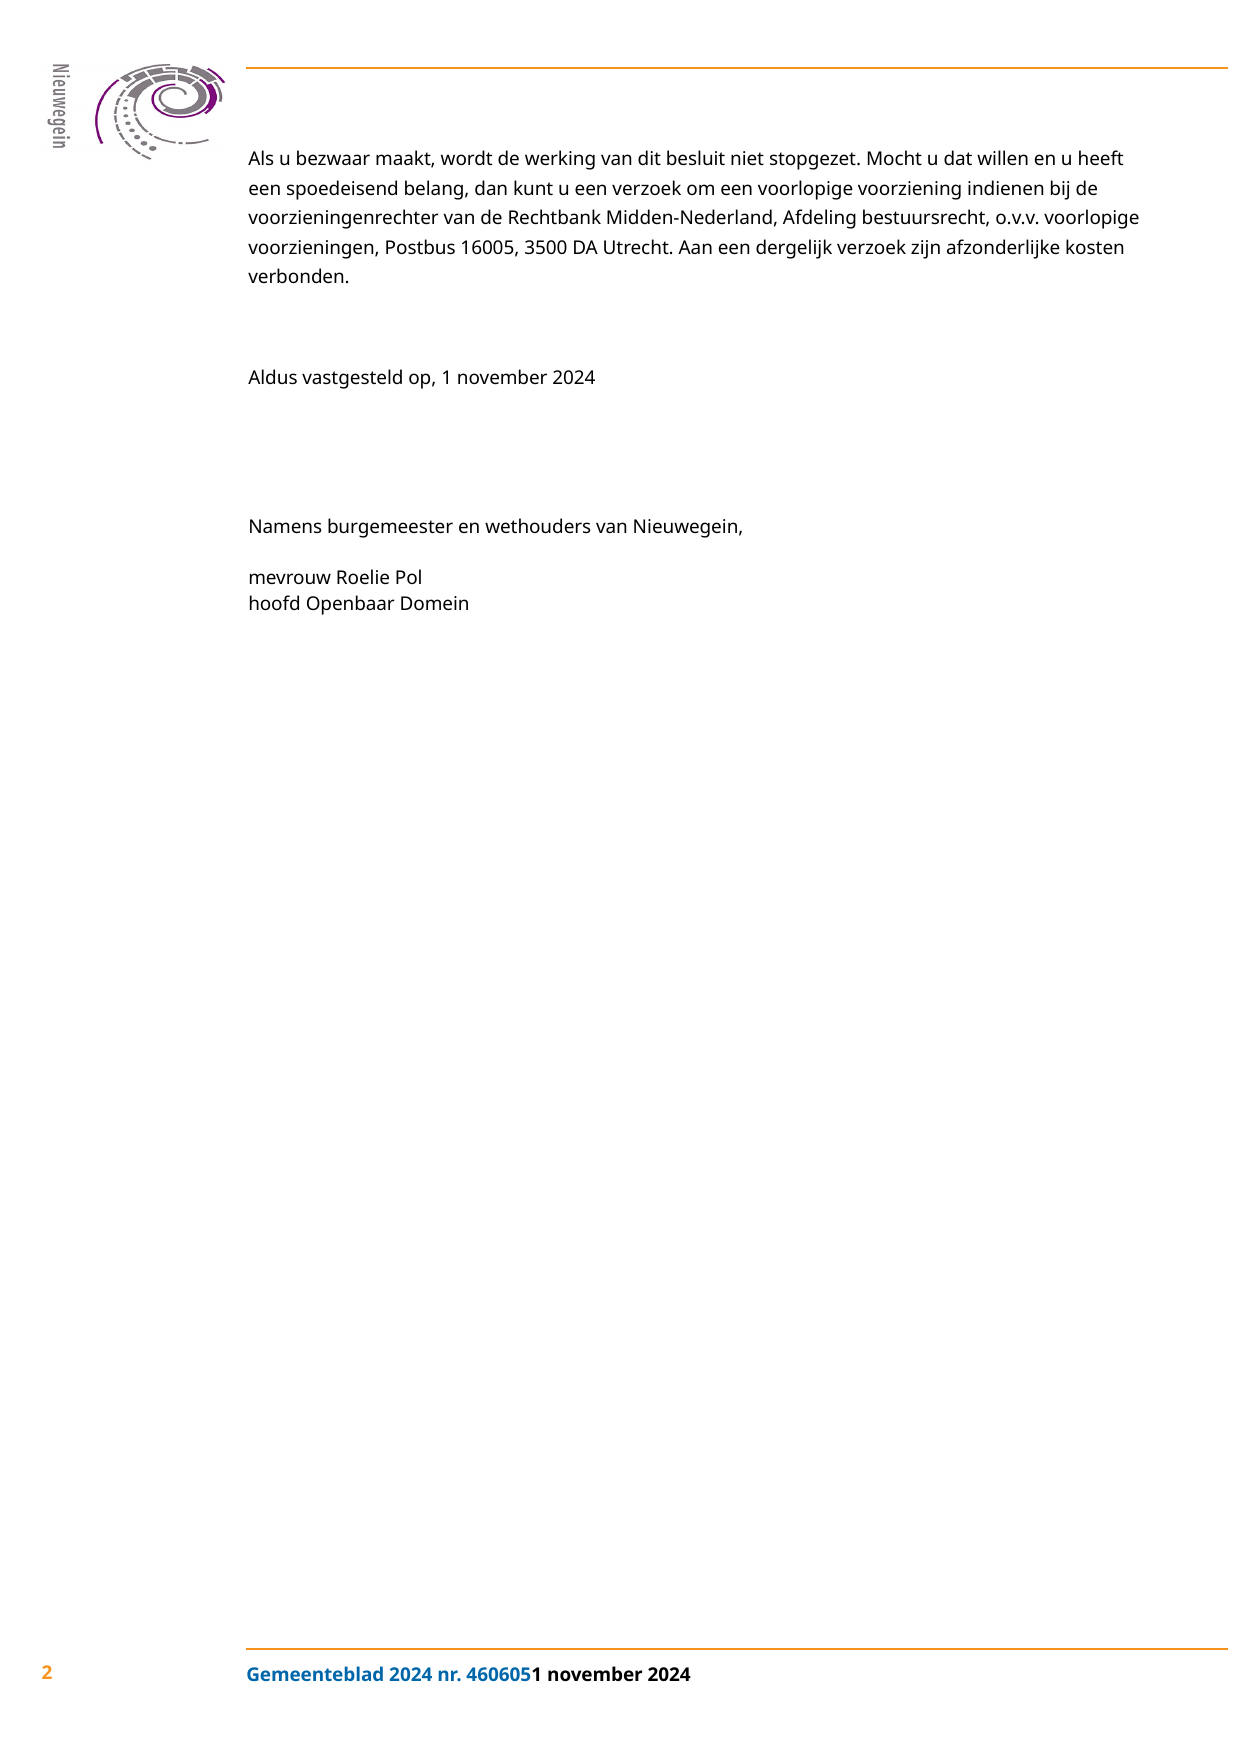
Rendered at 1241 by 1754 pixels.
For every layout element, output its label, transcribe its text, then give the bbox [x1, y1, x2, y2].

text Namens burgemeester en wethouders van Nieuwegein, [248, 513, 1152, 539]
text mevrouw Roelie Pol [248, 564, 1152, 590]
text hoofd Openbaar Domein [248, 590, 1152, 616]
picture [41, 47, 231, 172]
text Als u bezwaar maakt, wordt de werking van dit besluit niet stopgezet. Mocht u dat willen en u heeft een spoedeisend belang, dan kunt u een verzoek om een voorlopige voorziening indienen bij de voorzieningenrechter van de Rechtbank Midden-Nederland, Afdeling bestuursrecht, o.v.v. voorlopige voorzieningen, Postbus 16005, 3500 DA Utrecht. Aan een dergelijk verzoek zijn afzonderlijke kosten verbonden. [248, 145, 1152, 289]
text Aldus vastgesteld op, 1 november 2024 [248, 364, 1152, 390]
